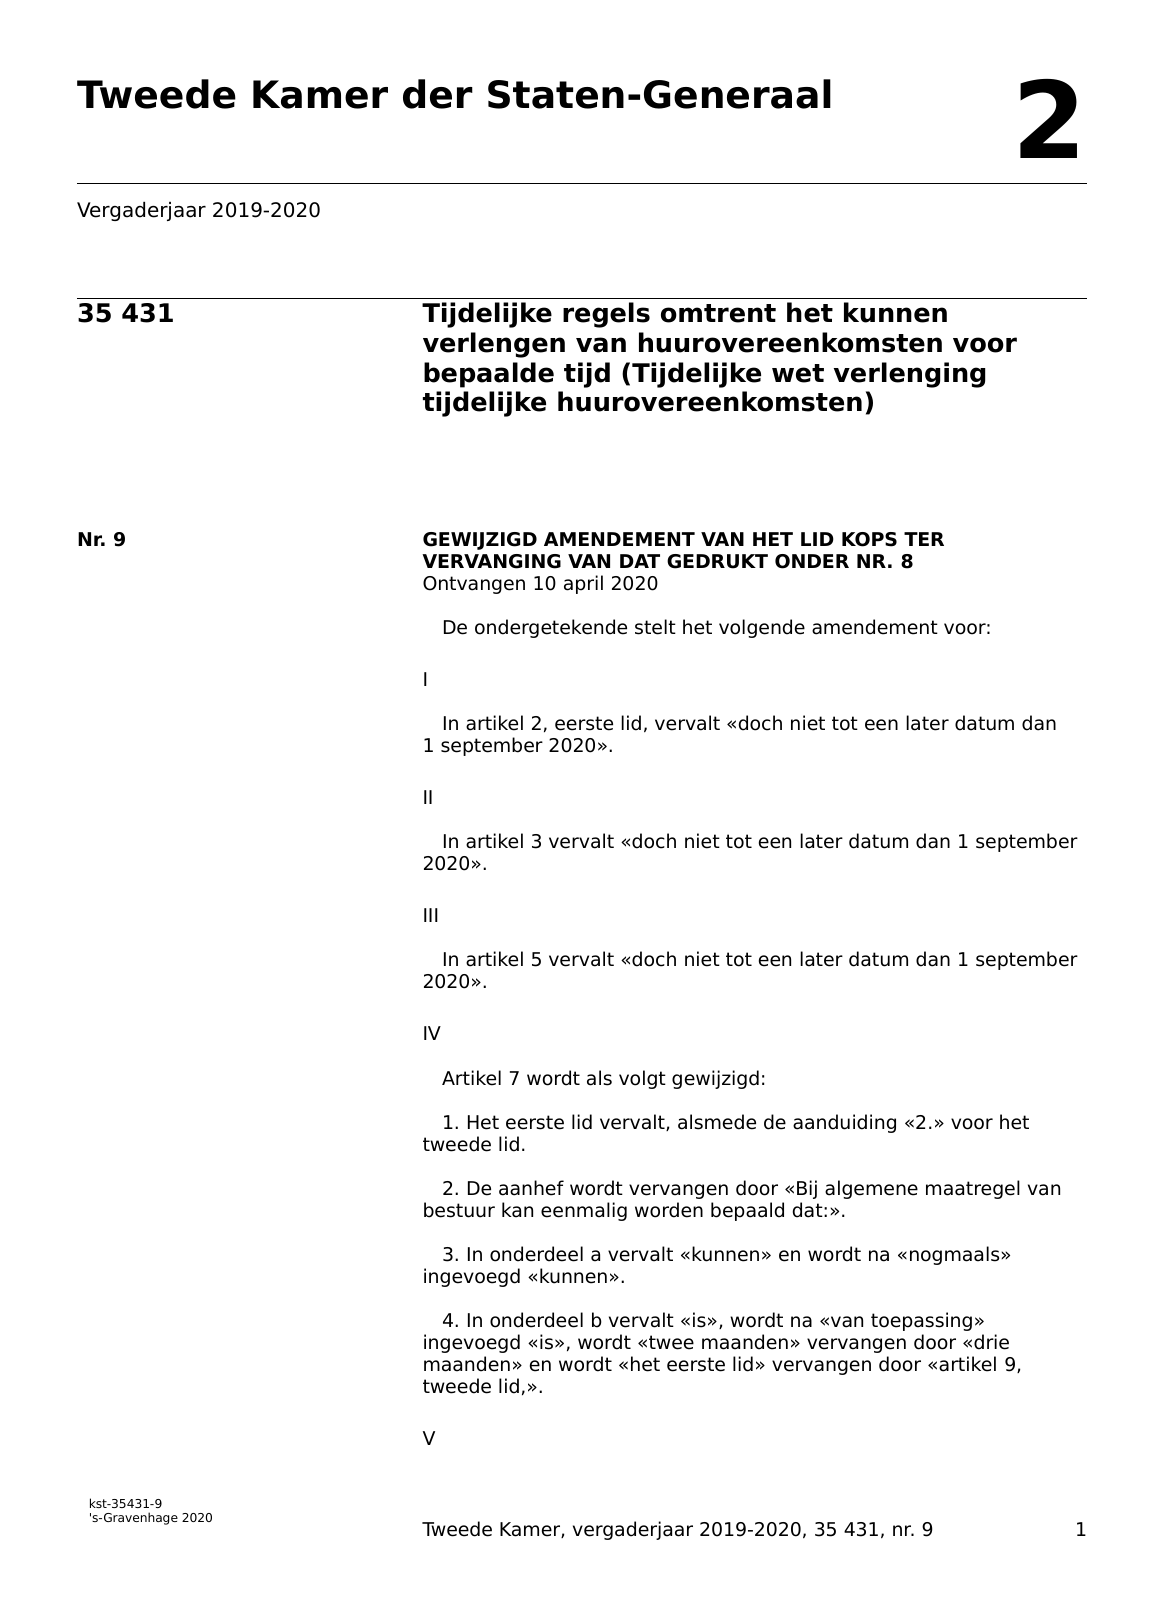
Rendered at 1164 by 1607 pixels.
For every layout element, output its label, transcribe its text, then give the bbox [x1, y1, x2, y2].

subtitle Nr. 9 GEWIJZIGD AMENDEMENT VAN HET LID KOPS TER VERVANGING VAN DAT GEDRUKT ONDER NR. 8 [77, 529, 1087, 573]
text In artikel 2, eerste lid, vervalt «doch niet tot een later datum dan 1 september 2020». [422, 713, 1087, 757]
subtitle 35 431 Tijdelijke regels omtrent het kunnen verlengen van huurovereenkomsten voor bepaalde tijd (Tijdelijke wet verlenging tijdelijke huurovereenkomsten) [77, 299, 1087, 418]
text In artikel 5 vervalt «doch niet tot een later datum dan 1 september 2020». [422, 949, 1087, 993]
table_cell Vergaderjaar 2019-2020 [77, 184, 1087, 298]
text De ondergetekende stelt het volgende amendement voor: [422, 617, 1087, 639]
table_header 2 [886, 59, 1087, 183]
text Ontvangen 10 april 2020 [422, 573, 1087, 595]
subtitle II [422, 787, 1087, 809]
subtitle V [422, 1428, 1087, 1450]
subtitle IV [422, 1023, 1087, 1045]
text 2. De aanhef wordt vervangen door «Bij algemene maatregel van bestuur kan eenmalig worden bepaald dat:». [422, 1178, 1087, 1222]
subtitle I [422, 669, 1087, 691]
text 3. In onderdeel a vervalt «kunnen» en wordt na «nogmaals» ingevoegd «kunnen». [422, 1244, 1087, 1288]
text 's-Gravenhage 2020 [88, 1511, 323, 1525]
subtitle III [422, 905, 1087, 927]
text kst-35431-9 [88, 1497, 323, 1511]
text In artikel 3 vervalt «doch niet tot een later datum dan 1 september 2020». [422, 831, 1087, 875]
text Artikel 7 wordt als volgt gewijzigd: [422, 1067, 1087, 1089]
table_header Tweede Kamer der Staten-Generaal [77, 59, 886, 183]
text 4. In onderdeel b vervalt «is», wordt na «van toepassing» ingevoegd «is», wordt «twee maanden» vervangen door «drie maanden» en wordt «het eerste lid» vervangen door «artikel 9, tweede lid,». [422, 1310, 1087, 1398]
text 1. Het eerste lid vervalt, alsmede de aanduiding «2.» voor het tweede lid. [422, 1112, 1087, 1156]
